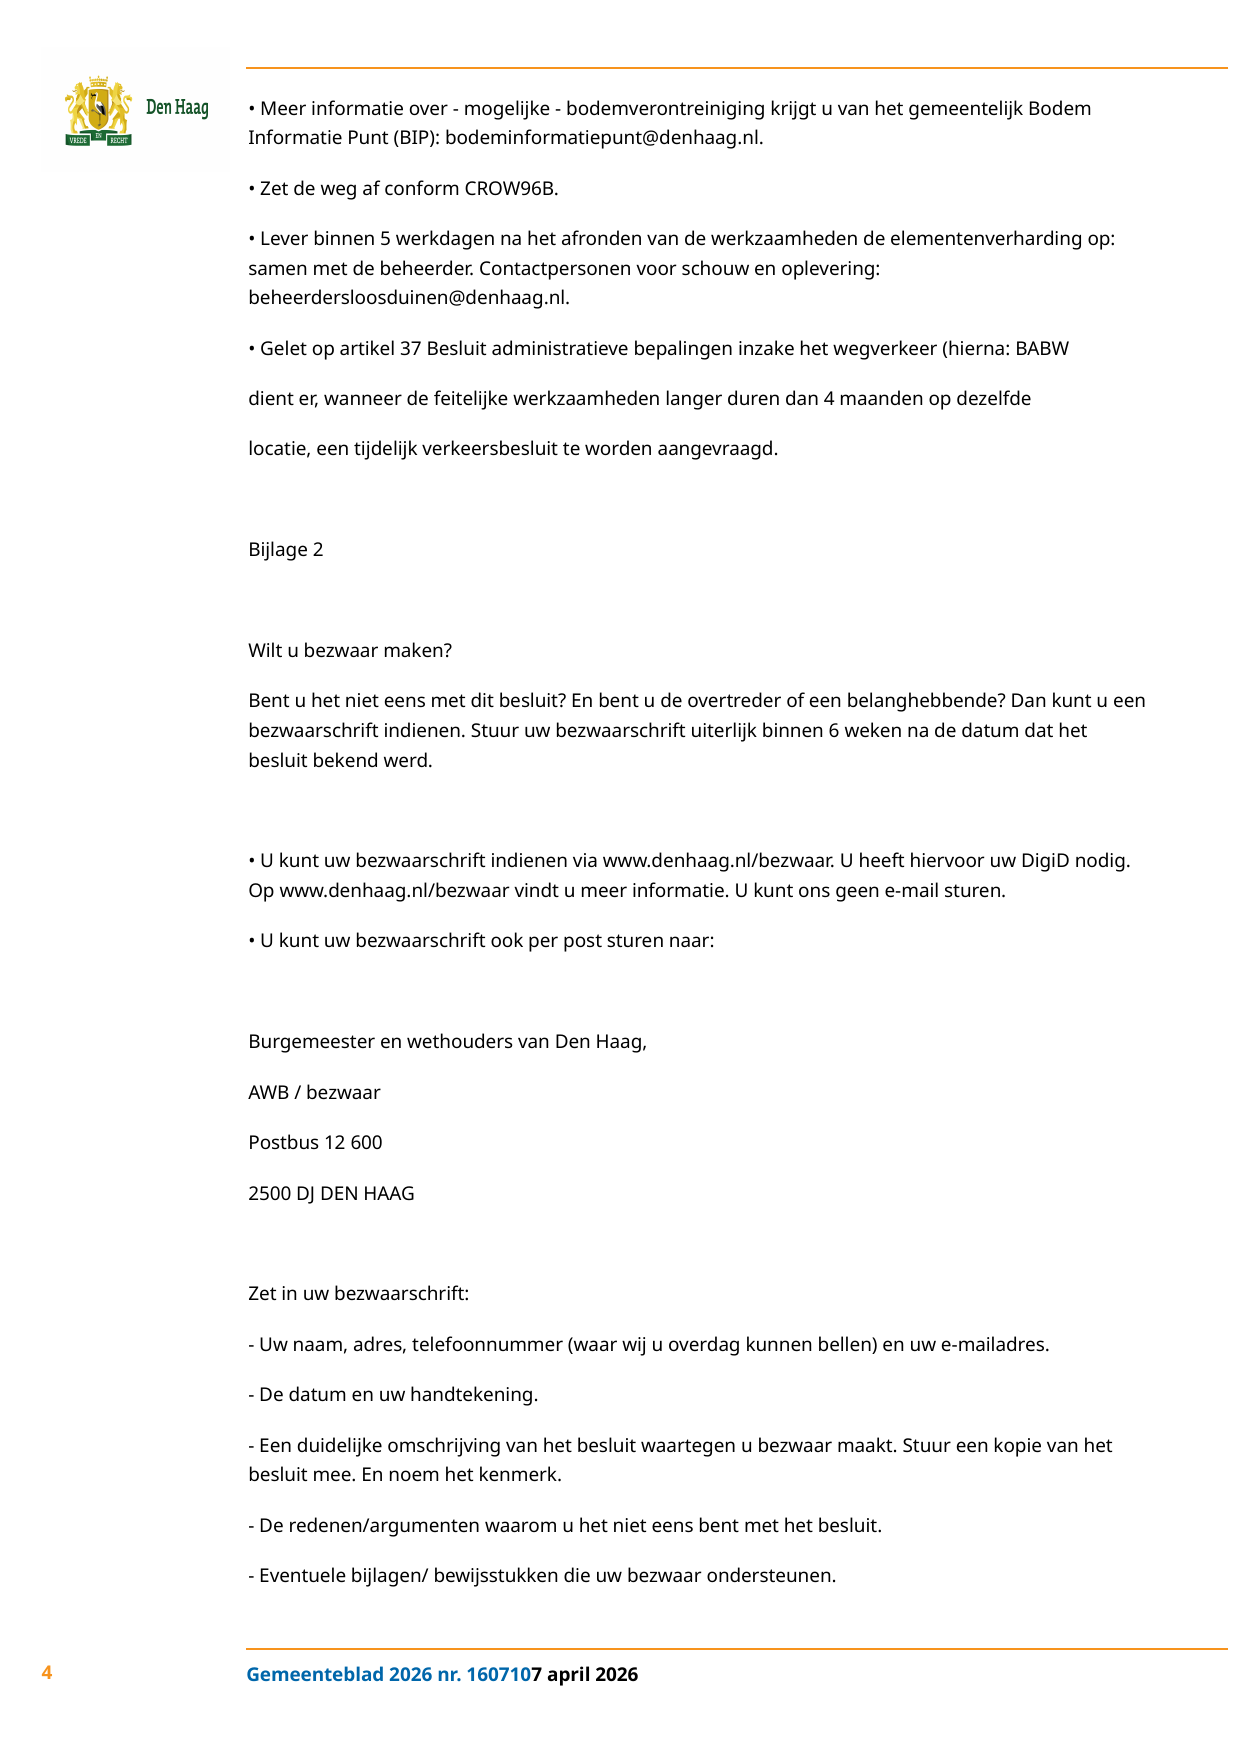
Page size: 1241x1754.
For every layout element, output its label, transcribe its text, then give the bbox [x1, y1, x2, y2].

text • U kunt uw bezwaarschrift ook per post sturen naar: [248, 928, 1152, 953]
text - Eventuele bijlagen/ bewijsstukken die uw bezwaar ondersteunen. [248, 1562, 1152, 1588]
text • Lever binnen 5 werkdagen na het afronden van de werkzaamheden de elementenverharding op: samen met de beheerder. Contactpersonen voor schouw en oplevering: beheerdersloosduinen@denhaag.nl. [248, 225, 1152, 310]
text Bijlage 2 [248, 536, 1152, 562]
text • Gelet op artikel 37 Besluit administratieve bepalingen inzake het wegverkeer (hierna: BABW [248, 335, 1152, 361]
text • Meer informatie over - mogelijke - bodemverontreiniging krijgt u van het gemeentelijk Bodem Informatie Punt (BIP): bodeminformatiepunt@denhaag.nl. [248, 95, 1152, 150]
text - Uw naam, adres, telefoonnummer (waar wij u overdag kunnen bellen) en uw e-mailadres. [248, 1331, 1152, 1357]
text - Een duidelijke omschrijving van het besluit waartegen u bezwaar maakt. Stuur een kopie van het besluit mee. En noem het kenmerk. [248, 1432, 1152, 1487]
text • U kunt uw bezwaarschrift indienen via www.denhaag.nl/bezwaar. U heeft hiervoor uw DigiD nodig. Op www.denhaag.nl/bezwaar vindt u meer informatie. U kunt ons geen e-mail sturen. [248, 848, 1152, 903]
text AWB / bezwaar [248, 1079, 1152, 1105]
text Bent u het niet eens met dit besluit? En bent u de overtreder of een belanghebbende? Dan kunt u een bezwaarschrift indienen. Stuur uw bezwaarschrift uiterlijk binnen 6 weken na de datum dat het besluit bekend werd. [248, 688, 1152, 773]
text Wilt u bezwaar maken? [248, 637, 1152, 663]
picture [41, 47, 231, 172]
text Zet in uw bezwaarschrift: [248, 1281, 1152, 1306]
text - De datum en uw handtekening. [248, 1381, 1152, 1407]
text • Zet de weg af conform CROW96B. [248, 175, 1152, 201]
text Postbus 12 600 [248, 1129, 1152, 1155]
text dient er, wanneer de feitelijke werkzaamheden langer duren dan 4 maanden op dezelfde [248, 385, 1152, 411]
text 2500 DJ DEN HAAG [248, 1180, 1152, 1206]
text - De redenen/argumenten waarom u het niet eens bent met het besluit. [248, 1512, 1152, 1538]
text locatie, een tijdelijk verkeersbesluit te worden aangevraagd. [248, 436, 1152, 461]
text Burgemeester en wethouders van Den Haag, [248, 1028, 1152, 1054]
